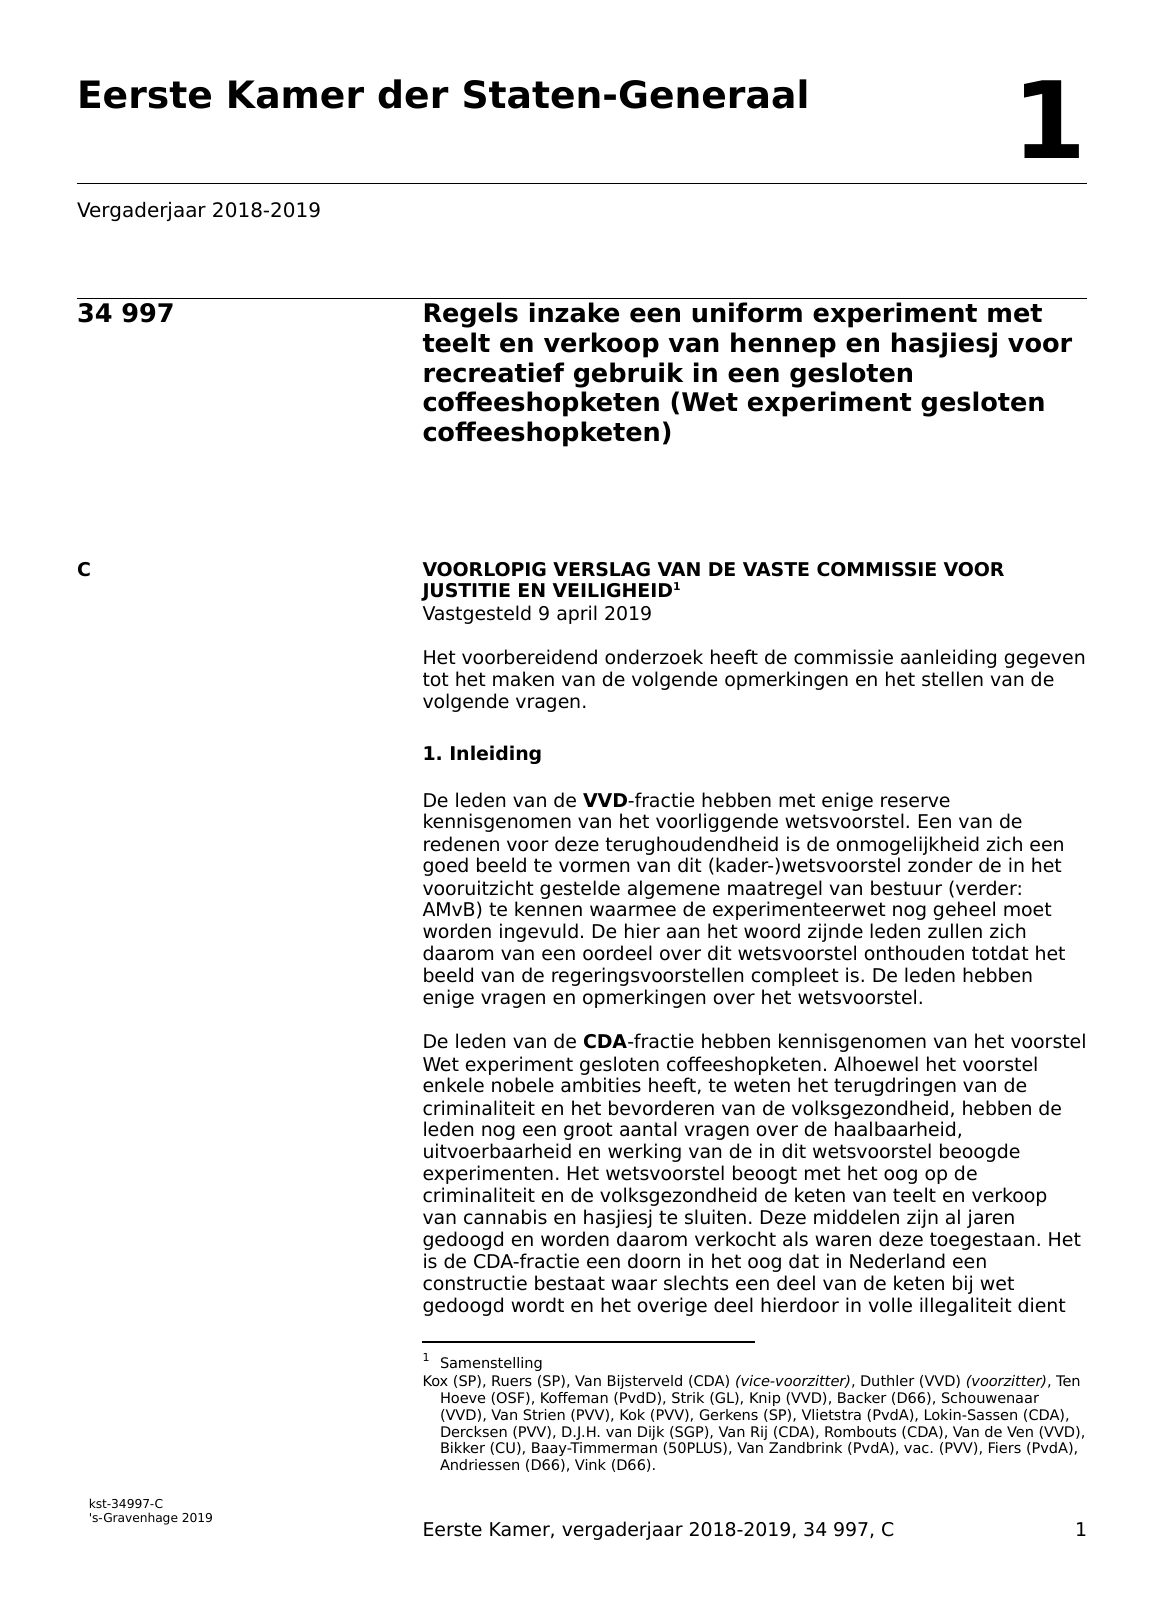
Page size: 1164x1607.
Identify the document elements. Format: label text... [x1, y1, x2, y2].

text 's-Gravenhage 2019 [88, 1511, 323, 1525]
text Het voorbereidend onderzoek heeft de commissie aanleiding gegeven tot het maken van de volgende opmerkingen en het stellen van de volgende vragen. [422, 647, 1087, 712]
subtitle 1. Inleiding [422, 742, 1087, 764]
text Vastgesteld 9 april 2019 [422, 602, 1087, 624]
table_cell Vergaderjaar 2018-2019 [77, 184, 1087, 298]
table_header 1 [886, 59, 1087, 183]
text Samenstelling [422, 1351, 1087, 1373]
subtitle C VOORLOPIG VERSLAG VAN DE VASTE COMMISSIE VOOR JUSTITIE EN VEILIGHEID [77, 558, 1087, 602]
text De leden van de CDA-fractie hebben kennisgenomen van het voorstel Wet experiment gesloten coffeeshopketen. Alhoewel het voorstel enkele nobele ambities heeft, te weten het terugdringen van de criminaliteit en het bevorderen van de volksgezondheid, hebben de leden nog een groot aantal vragen over de haalbaarheid, uitvoerbaarheid en werking van de in dit wetsvoorstel beoogde experimenten. Het wetsvoorstel beoogt met het oog op de criminaliteit en de volksgezondheid de keten van teelt en verkoop van cannabis en hasjiesj te sluiten. Deze middelen zijn al jaren gedoogd en worden daarom verkocht als waren deze toegestaan. Het is de CDA-fractie een doorn in het oog dat in Nederland een constructie bestaat waar slechts een deel van de keten bij wet gedoogd wordt en het overige deel hierdoor in volle illegaliteit dient [422, 1031, 1087, 1317]
text De leden van de VVD-fractie hebben met enige reserve kennisgenomen van het voorliggende wetsvoorstel. Een van de redenen voor deze terughoudendheid is de onmogelijkheid zich een goed beeld te vormen van dit (kader-)wetsvoorstel zonder de in het vooruitzicht gestelde algemene maatregel van bestuur (verder: AMvB) te kennen waarmee de experimenteerwet nog geheel moet worden ingevuld. De hier aan het woord zijnde leden zullen zich daarom van een oordeel over dit wetsvoorstel onthouden totdat het beeld van de regeringsvoorstellen compleet is. De leden hebben enige vragen en opmerkingen over het wetsvoorstel. [422, 789, 1087, 1009]
text Kox (SP), Ruers (SP), Van Bijsterveld (CDA) (vice-voorzitter), Duthler (VVD) (voorzitter), Ten Hoeve (OSF), Koffeman (PvdD), Strik (GL), Knip (VVD), Backer (D66), Schouwenaar (VVD), Van Strien (PVV), Kok (PVV), Gerkens (SP), Vlietstra (PvdA), Lokin-Sassen (CDA), Dercksen (PVV), D.J.H. van Dijk (SGP), Van Rij (CDA), Rombouts (CDA), Van de Ven (VVD), Bikker (CU), Baay-Timmerman (50PLUS), Van Zandbrink (PvdA), vac. (PVV), Fiers (PvdA), Andriessen (D66), Vink (D66). [422, 1373, 1087, 1474]
table_header Eerste Kamer der Staten-Generaal [77, 59, 886, 183]
text kst-34997-C [88, 1497, 323, 1511]
subtitle 34 997 Regels inzake een uniform experiment met teelt en verkoop van hennep en hasjiesj voor recreatief gebruik in een gesloten coffeeshopketen (Wet experiment gesloten coffeeshopketen) [77, 299, 1087, 447]
